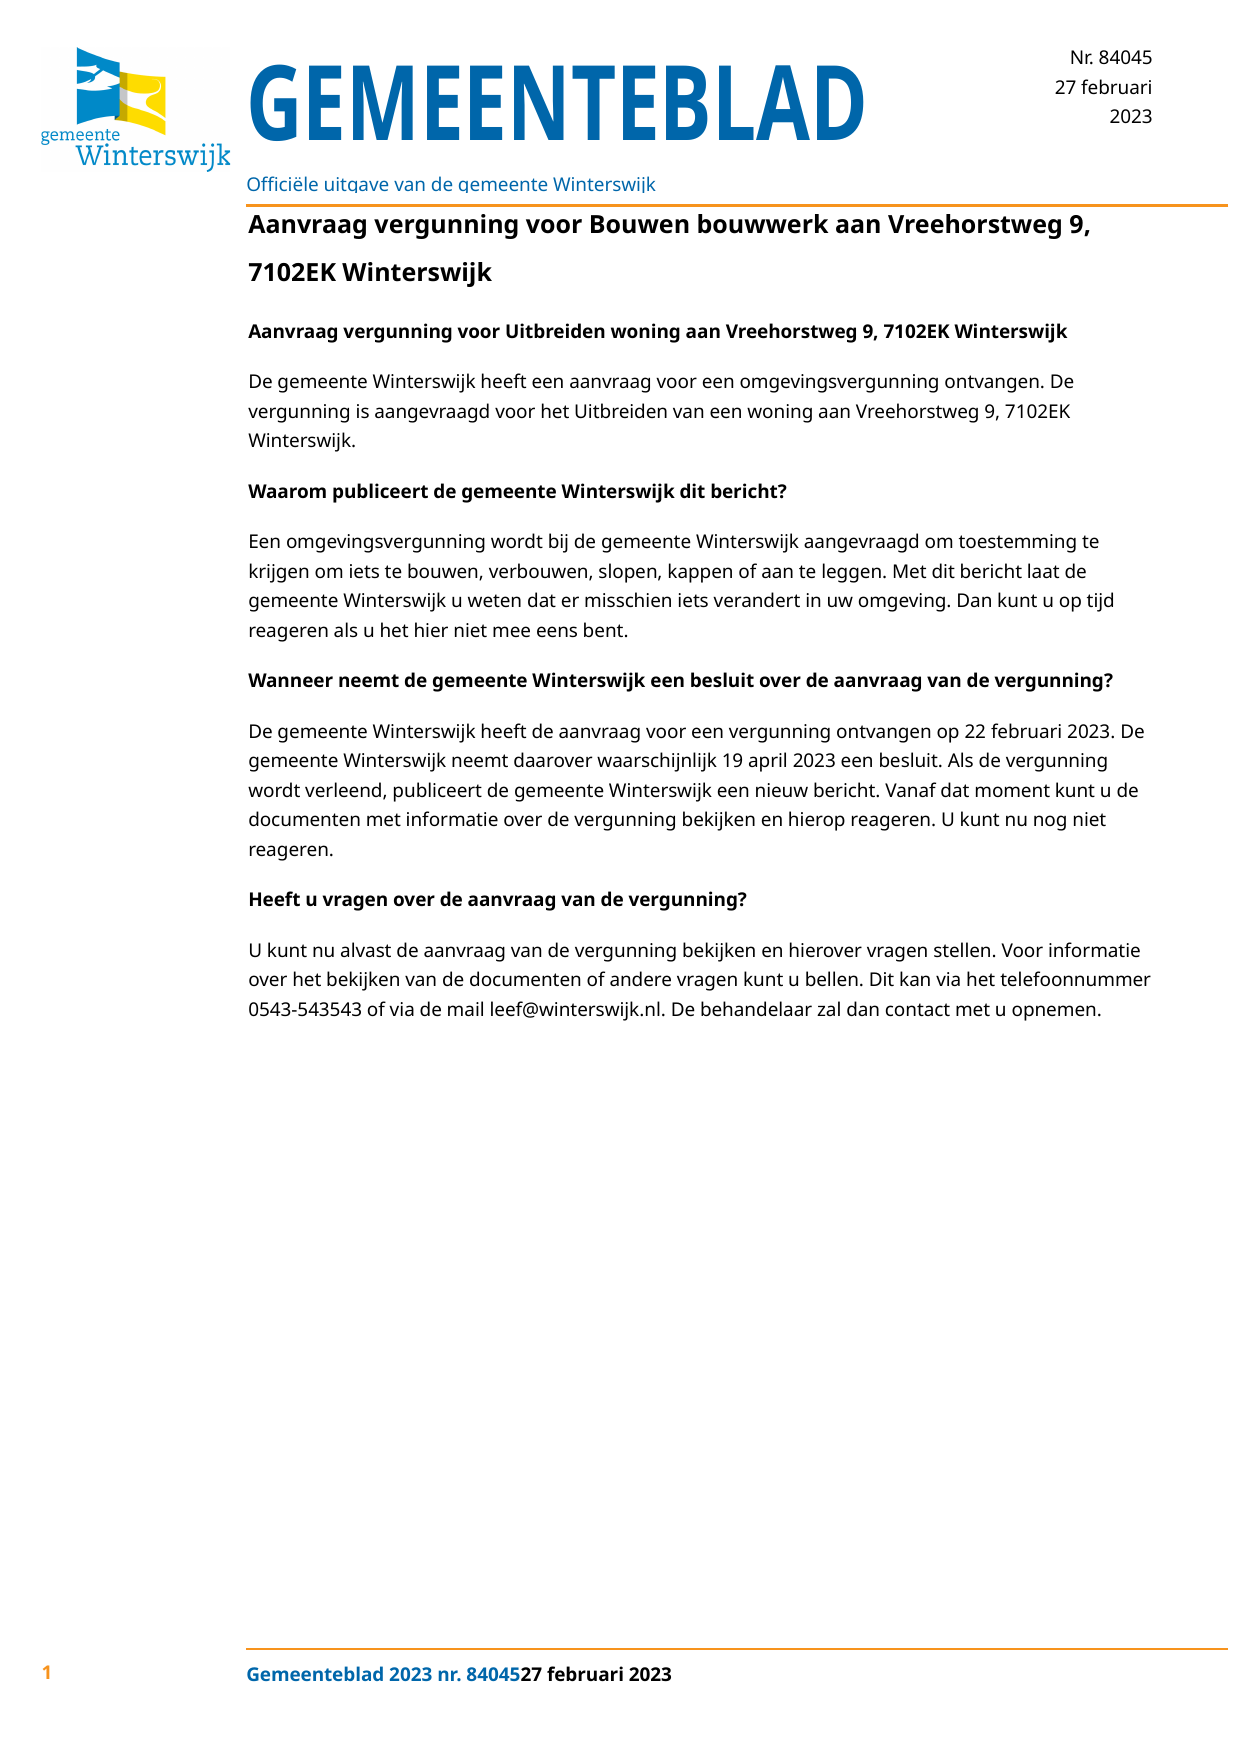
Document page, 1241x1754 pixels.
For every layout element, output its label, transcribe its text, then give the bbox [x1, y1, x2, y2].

text Waarom publiceert de gemeente Winterswijk dit bericht? [248, 478, 1152, 504]
text Wanneer neemt de gemeente Winterswijk een besluit over de aanvraag van de vergunning? [248, 667, 1152, 693]
text Een omgevingsvergunning wordt bij de gemeente Winterswijk aangevraagd om toestemming te krijgen om iets te bouwen, verbouwen, slopen, kappen of aan te leggen. Met dit bericht laat de gemeente Winterswijk u weten dat er misschien iets verandert in uw omgeving. Dan kunt u op tijd reageren als u het hier niet mee eens bent. [248, 528, 1152, 643]
text Aanvraag vergunning voor Bouwen bouwwerk aan Vreehorstweg 9, 7102EK Winterswijk [248, 207, 1152, 288]
text De gemeente Winterswijk heeft de aanvraag voor een vergunning ontvangen op 22 februari 2023. De gemeente Winterswijk neemt daarover waarschijnlijk 19 april 2023 een besluit. Als de vergunning wordt verleend, publiceert de gemeente Winterswijk een nieuw bericht. Vanaf dat moment kunt u de documenten met informatie over de vergunning bekijken en hierop reageren. U kunt nu nog niet reageren. [248, 718, 1152, 862]
text Heeft u vragen over de aanvraag van de vergunning? [248, 887, 1152, 912]
text De gemeente Winterswijk heeft een aanvraag voor een omgevingsvergunning ontvangen. De vergunning is aangevraagd voor het Uitbreiden van een woning aan Vreehorstweg 9, 7102EK Winterswijk. [248, 368, 1152, 453]
picture [41, 47, 231, 172]
picture [225, 153, 231, 162]
text Aanvraag vergunning voor Uitbreiden woning aan Vreehorstweg 9, 7102EK Winterswijk [248, 318, 1152, 344]
text U kunt nu alvast de aanvraag van de vergunning bekijken en hierover vragen stellen. Voor informatie over het bekijken van de documenten of andere vragen kunt u bellen. Dit kan via het telefoonnummer 0543-543543 of via de mail leef@winterswijk.nl. De behandelaar zal dan contact met u opnemen. [248, 937, 1152, 1022]
